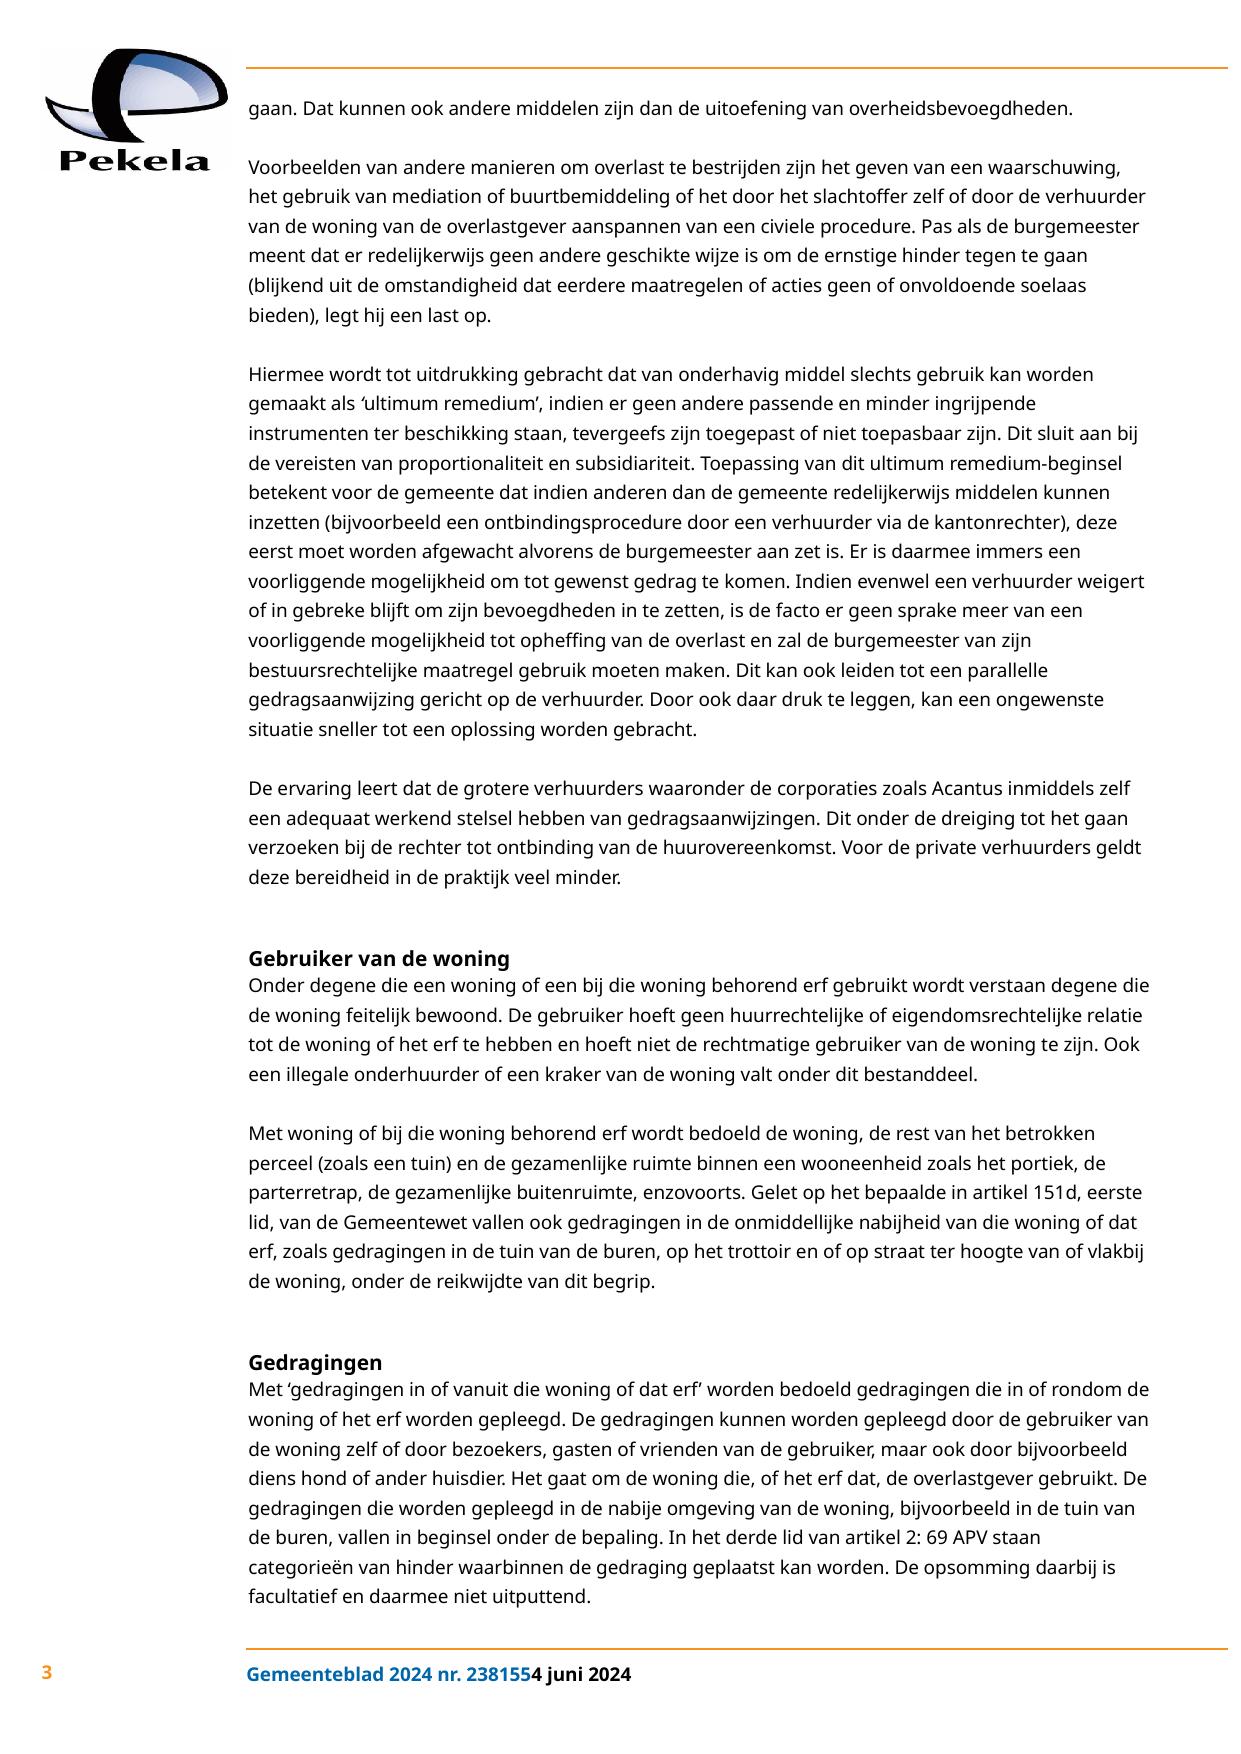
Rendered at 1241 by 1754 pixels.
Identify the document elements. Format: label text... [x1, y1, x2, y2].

text Hiermee wordt tot uitdrukking gebracht dat van onderhavig middel slechts gebruik kan worden gemaakt als ‘ultimum remedium’, indien er geen andere passende en minder ingrijpende instrumenten ter beschikking staan, tevergeefs zijn toegepast of niet toepasbaar zijn. Dit sluit aan bij de vereisten van proportionaliteit en subsidiariteit. Toepassing van dit ultimum remedium-beginsel betekent voor de gemeente dat indien anderen dan de gemeente redelijkerwijs middelen kunnen inzetten (bijvoorbeeld een ontbindingsprocedure door een verhuurder via de kantonrechter), deze eerst moet worden afgewacht alvorens de burgemeester aan zet is. Er is daarmee immers een voorliggende mogelijkheid om tot gewenst gedrag te komen. Indien evenwel een verhuurder weigert of in gebreke blijft om zijn bevoegdheden in te zetten, is de facto er geen sprake meer van een voorliggende mogelijkheid tot opheffing van de overlast en zal de burgemeester van zijn bestuursrechtelijke maatregel gebruik moeten maken. Dit kan ook leiden tot een parallelle gedragsaanwijzing gericht op de verhuurder. Door ook daar druk te leggen, kan een ongewenste situatie sneller tot een oplossing worden gebracht. [248, 361, 1152, 742]
text Gedragingen [248, 1348, 1152, 1377]
text Onder degene die een woning of een bij die woning behorend erf gebruikt wordt verstaan degene die de woning feitelijk bewoond. De gebruiker hoeft geen huurrechtelijke of eigendomsrechtelijke relatie tot de woning of het erf te hebben en hoeft niet de rechtmatige gebruiker van de woning te zijn. Ook een illegale onderhuurder of een kraker van de woning valt onder dit bestanddeel. [248, 972, 1152, 1087]
text Met ‘gedragingen in of vanuit die woning of dat erf’ worden bedoeld gedragingen die in of rondom de woning of het erf worden gepleegd. De gedragingen kunnen worden gepleegd door de gebruiker van de woning zelf of door bezoekers, gasten of vrienden van de gebruiker, maar ook door bijvoorbeeld diens hond of ander huisdier. Het gaat om de woning die, of het erf dat, de overlastgever gebruikt. De gedragingen die worden gepleegd in de nabije omgeving van de woning, bijvoorbeeld in de tuin van de buren, vallen in beginsel onder de bepaling. In het derde lid van artikel 2: 69 APV staan categorieën van hinder waarbinnen de gedraging geplaatst kan worden. De opsomming daarbij is facultatief en daarmee niet uitputtend. [248, 1377, 1152, 1609]
picture [41, 47, 231, 172]
text gaan. Dat kunnen ook andere middelen zijn dan de uitoefening van overheidsbevoegdheden. [248, 95, 1152, 121]
text Gebruiker van de woning [248, 944, 1152, 972]
text De ervaring leert dat de grotere verhuurders waaronder de corporaties zoals Acantus inmiddels zelf een adequaat werkend stelsel hebben van gedragsaanwijzingen. Dit onder de dreiging tot het gaan verzoeken bij de rechter tot ontbinding van de huurovereenkomst. Voor de private verhuurders geldt deze bereidheid in de praktijk veel minder. [248, 775, 1152, 890]
text Met woning of bij die woning behorend erf wordt bedoeld de woning, de rest van het betrokken perceel (zoals een tuin) en de gezamenlijke ruimte binnen een wooneenheid zoals het portiek, de parterretrap, de gezamenlijke buitenruimte, enzovoorts. Gelet op het bepaalde in artikel 151d, eerste lid, van de Gemeentewet vallen ook gedragingen in de onmiddellijke nabijheid van die woning of dat erf, zoals gedragingen in de tuin van de buren, op het trottoir en of op straat ter hoogte van of vlakbij de woning, onder de reikwijdte van dit begrip. [248, 1120, 1152, 1294]
text Voorbeelden van andere manieren om overlast te bestrijden zijn het geven van een waarschuwing, het gebruik van mediation of buurtbemiddeling of het door het slachtoffer zelf of door de verhuurder van de woning van de overlastgever aanspannen van een civiele procedure. Pas als de burgemeester meent dat er redelijkerwijs geen andere geschikte wijze is om de ernstige hinder tegen te gaan (blijkend uit de omstandigheid dat eerdere maatregelen of acties geen of onvoldoende soelaas bieden), legt hij een last op. [248, 154, 1152, 328]
